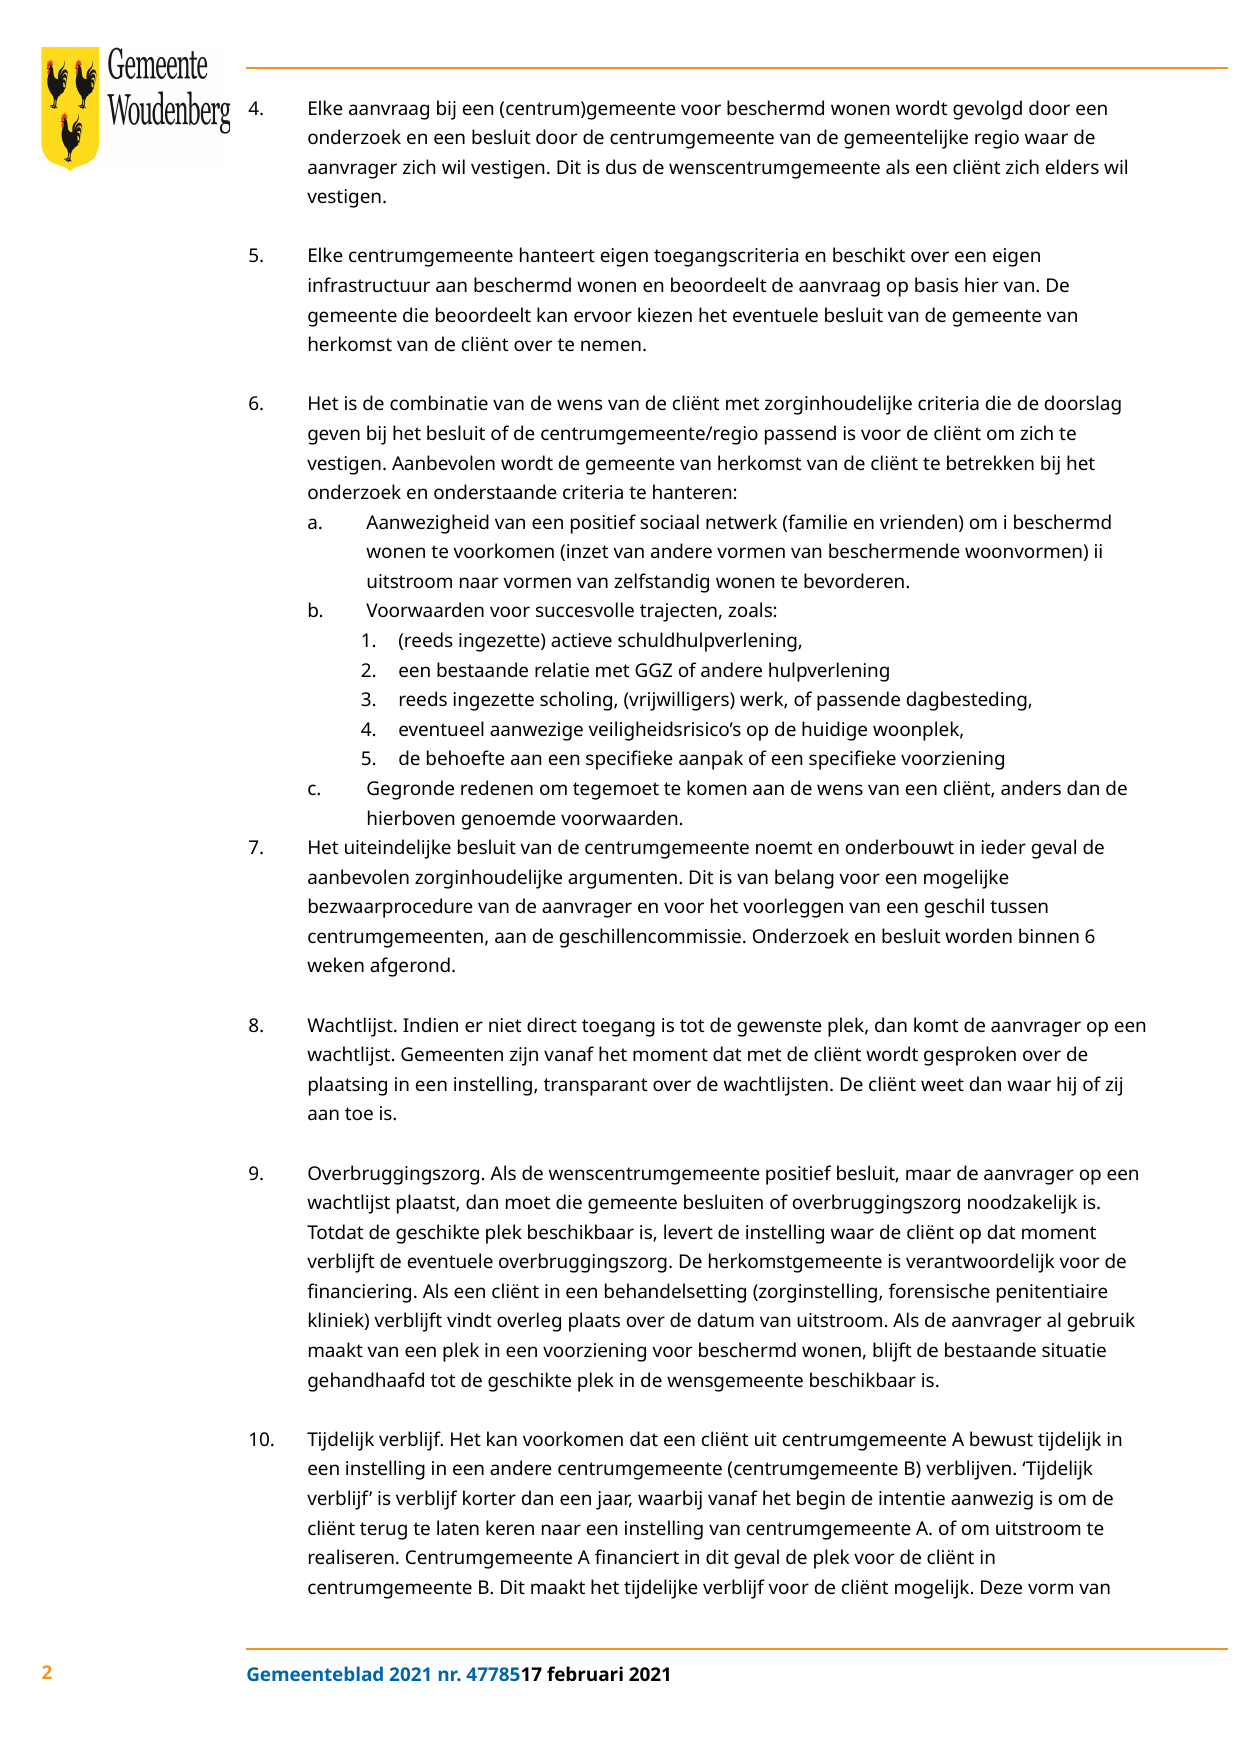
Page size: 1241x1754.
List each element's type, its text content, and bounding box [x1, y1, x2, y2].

list Wachtlijst. Indien er niet direct toegang is tot de gewenste plek, dan komt de aanvrager op een wachtlijst. Gemeenten zijn vanaf het moment dat met de cliënt wordt gesproken over de plaatsing in een instelling, transparant over de wachtlijsten. De cliënt weet dan waar hij of zij aan toe is. [248, 1012, 1152, 1126]
list Elke aanvraag bij een (centrum)gemeente voor beschermd wonen wordt gevolgd door een onderzoek en een besluit door de centrumgemeente van de gemeentelijke regio waar de aanvrager zich wil vestigen. Dit is dus de wenscentrumgemeente als een cliënt zich elders wil vestigen. [248, 95, 1152, 209]
picture [41, 47, 231, 172]
list Voorwaarden voor succesvolle trajecten, zoals: [307, 598, 1152, 623]
list Tijdelijk verblijf. Het kan voorkomen dat een cliënt uit centrumgemeente A bewust tijdelijk in een instelling in een andere centrumgemeente (centrumgemeente B) verblijven. ‘Tijdelijk verblijf’ is verblijf korter dan een jaar, waarbij vanaf het begin de intentie aanwezig is om de cliënt terug te laten keren naar een instelling van centrumgemeente A. of om uitstroom te realiseren. Centrumgemeente A financiert in dit geval de plek voor de cliënt in centrumgemeente B. Dit maakt het tijdelijke verblijf voor de cliënt mogelijk. Deze vorm van [248, 1426, 1152, 1600]
list eventueel aanwezige veiligheidsrisico’s op de huidige woonplek, [361, 716, 1152, 742]
list Overbruggingszorg. Als de wenscentrumgemeente positief besluit, maar de aanvrager op een wachtlijst plaatst, dan moet die gemeente besluiten of overbruggingszorg noodzakelijk is. Totdat de geschikte plek beschikbaar is, levert de instelling waar de cliënt op dat moment verblijft de eventuele overbruggingszorg. De herkomstgemeente is verantwoordelijk voor de financiering. Als een cliënt in een behandelsetting (zorginstelling, forensische penitentiaire kliniek) verblijft vindt overleg plaats over de datum van uitstroom. Als de aanvrager al gebruik maakt van een plek in een voorziening voor beschermd wonen, blijft de bestaande situatie gehandhaafd tot de geschikte plek in de wensgemeente beschikbaar is. [248, 1160, 1152, 1393]
list Aanwezigheid van een positief sociaal netwerk (familie en vrienden) om i beschermd wonen te voorkomen (inzet van andere vormen van beschermende woonvormen) ii uitstroom naar vormen van zelfstandig wonen te bevorderen. [307, 509, 1152, 594]
list Het is de combinatie van de wens van de cliënt met zorginhoudelijke criteria die de doorslag geven bij het besluit of de centrumgemeente/regio passend is voor de cliënt om zich te vestigen. Aanbevolen wordt de gemeente van herkomst van de cliënt te betrekken bij het onderzoek en onderstaande criteria te hanteren: [248, 391, 1152, 505]
list Elke centrumgemeente hanteert eigen toegangscriteria en beschikt over een eigen infrastructuur aan beschermd wonen en beoordeelt de aanvraag op basis hier van. De gemeente die beoordeelt kan ervoor kiezen het eventuele besluit van de gemeente van herkomst van de cliënt over te nemen. [248, 243, 1152, 357]
list een bestaande relatie met GGZ of andere hulpverlening [361, 657, 1152, 683]
list Gegronde redenen om tegemoet te komen aan de wens van een cliënt, anders dan de hierboven genoemde voorwaarden. [307, 775, 1152, 831]
list (reeds ingezette) actieve schuldhulpverlening, [361, 627, 1152, 653]
list reeds ingezette scholing, (vrijwilligers) werk, of passende dagbesteding, [361, 686, 1152, 712]
list de behoefte aan een specifieke aanpak of een specifieke voorziening [361, 746, 1152, 771]
list Het uiteindelijke besluit van de centrumgemeente noemt en onderbouwt in ieder geval de aanbevolen zorginhoudelijke argumenten. Dit is van belang voor een mogelijke bezwaarprocedure van de aanvrager en voor het voorleggen van een geschil tussen centrumgemeenten, aan de geschillencommissie. Onderzoek en besluit worden binnen 6 weken afgerond. [248, 834, 1152, 978]
